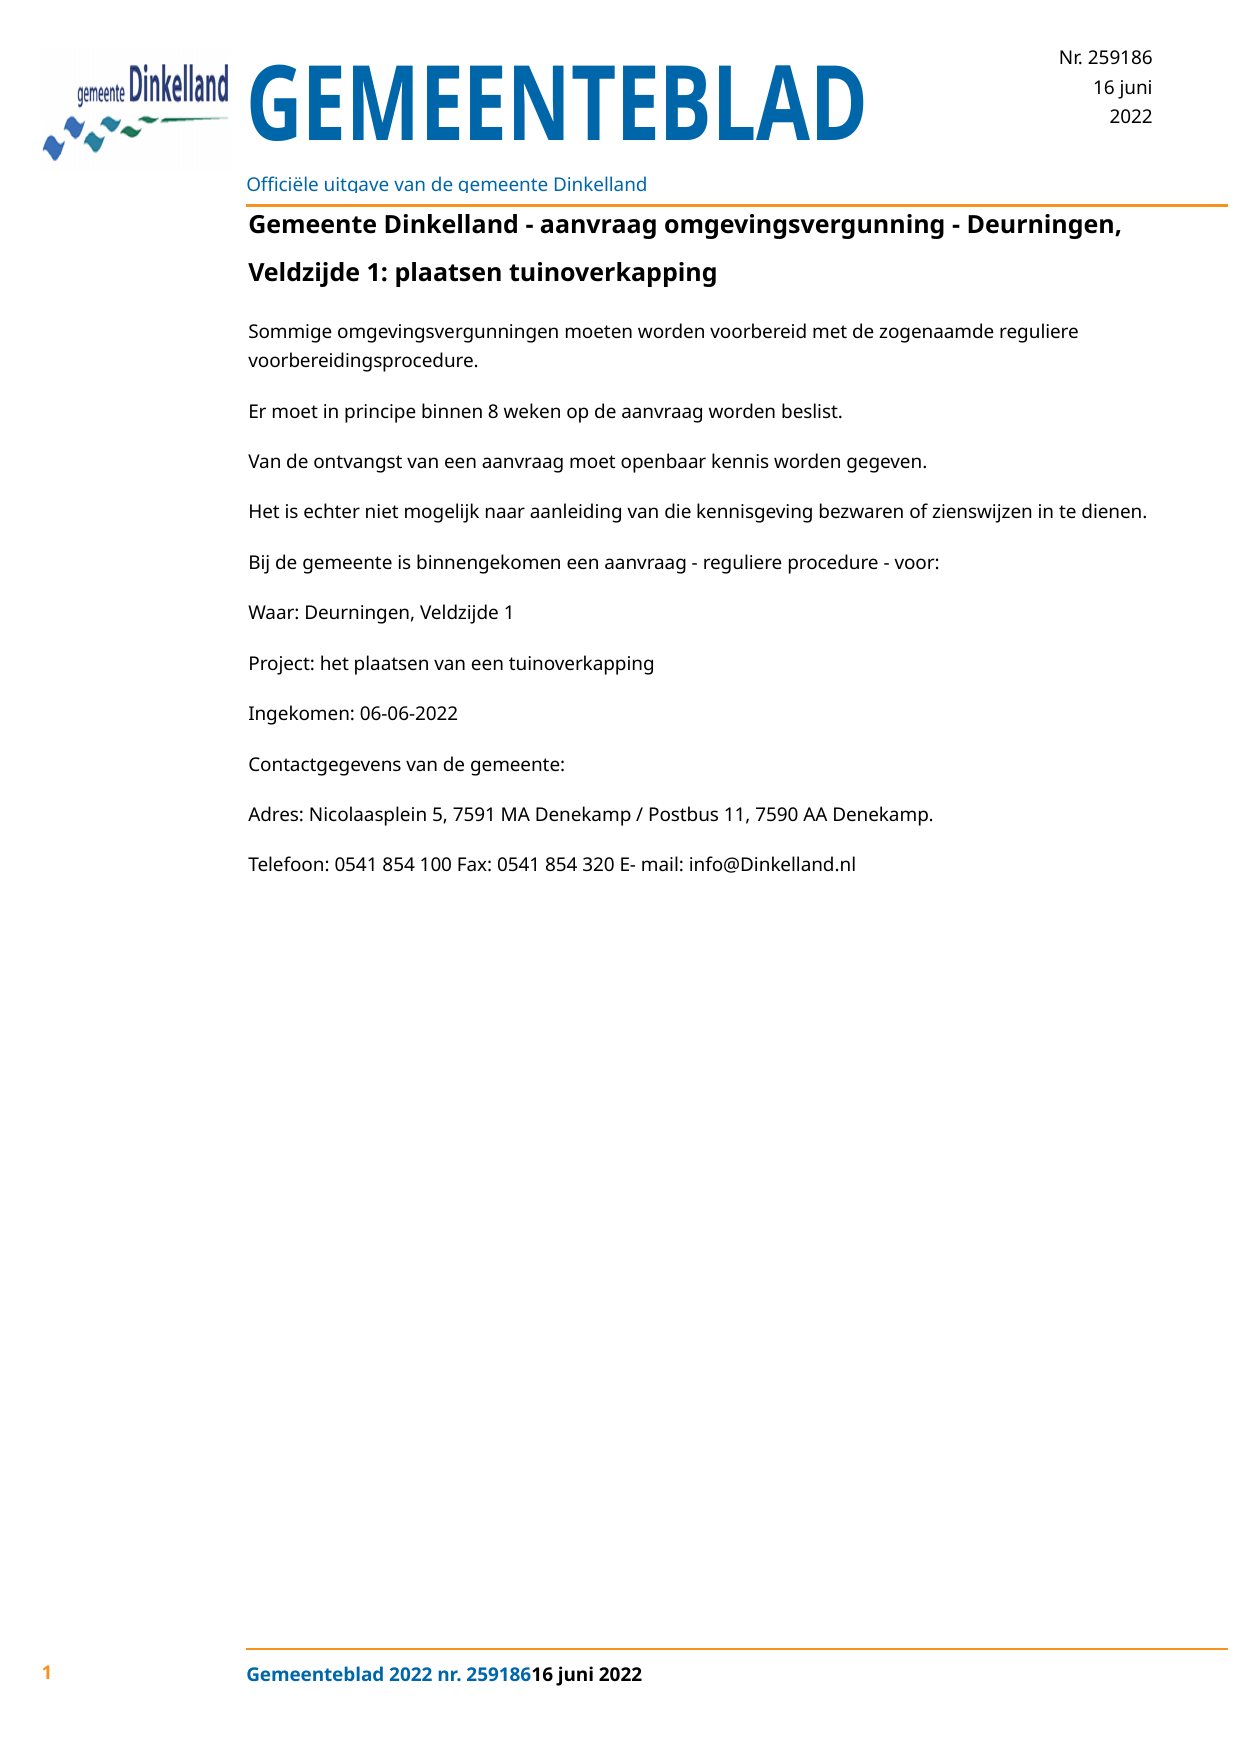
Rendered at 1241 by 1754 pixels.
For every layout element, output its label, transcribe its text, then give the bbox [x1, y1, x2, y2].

text Waar: Deurningen, Veldzijde 1 [248, 599, 1152, 625]
text Sommige omgevingsvergunningen moeten worden voorbereid met de zogenaamde reguliere voorbereidingsprocedure. [248, 318, 1152, 373]
picture [41, 47, 231, 172]
text Bij de gemeente is binnengekomen een aanvraag - reguliere procedure - voor: [248, 549, 1152, 575]
text Telefoon: 0541 854 100 Fax: 0541 854 320 E- mail: info@Dinkelland.nl [248, 852, 1152, 877]
text Project: het plaatsen van een tuinoverkapping [248, 650, 1152, 676]
text Ingekomen: 06-06-2022 [248, 700, 1152, 726]
text Het is echter niet mogelijk naar aanleiding van die kennisgeving bezwaren of zienswijzen in te dienen. [248, 499, 1152, 524]
text Van de ontvangst van een aanvraag moet openbaar kennis worden gegeven. [248, 448, 1152, 474]
text Gemeente Dinkelland - aanvraag omgevingsvergunning - Deurningen, Veldzijde 1: plaatsen tuinoverkapping [248, 207, 1152, 288]
text Er moet in principe binnen 8 weken op de aanvraag worden beslist. [248, 398, 1152, 424]
text Contactgegevens van de gemeente: [248, 751, 1152, 777]
text Adres: Nicolaasplein 5, 7591 MA Denekamp / Postbus 11, 7590 AA Denekamp. [248, 801, 1152, 827]
